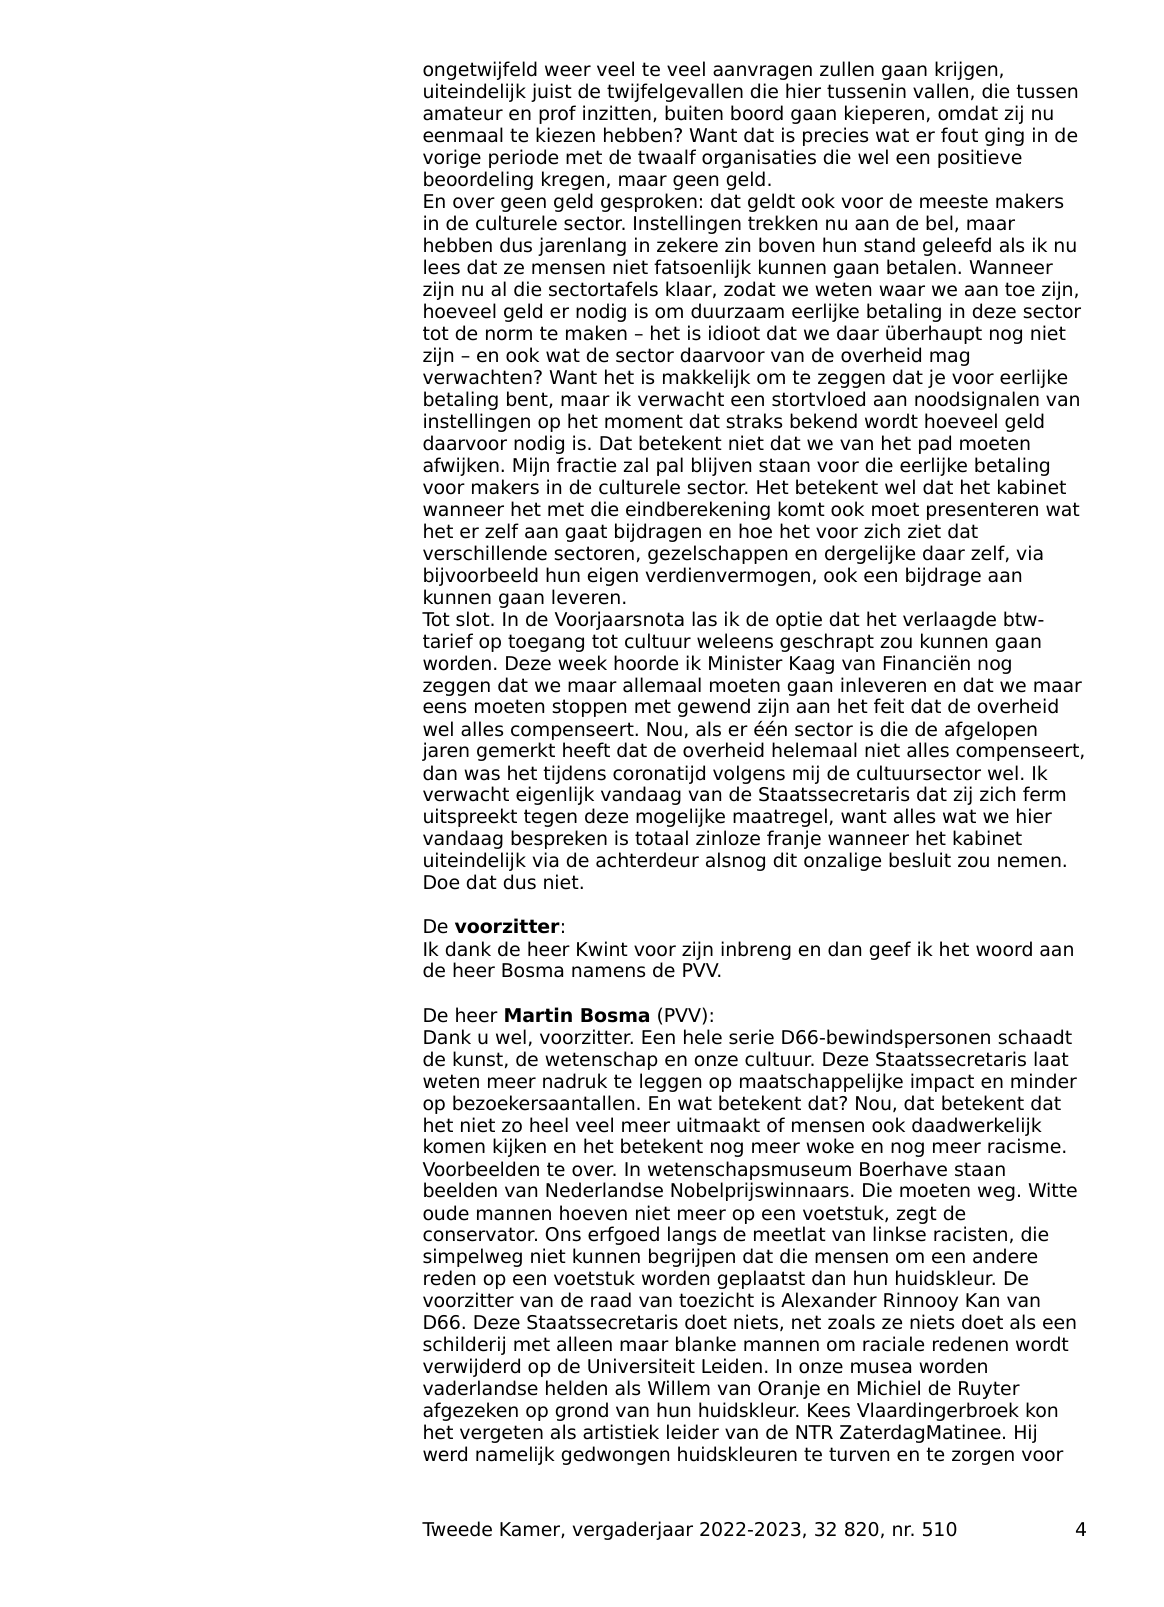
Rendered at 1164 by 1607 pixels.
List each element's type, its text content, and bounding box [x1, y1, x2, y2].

text Ik dank de heer Kwint voor zijn inbreng en dan geef ik het woord aan de heer Bosma namens de PVV. [422, 938, 1087, 982]
text Tot slot. In de Voorjaarsnota las ik de optie dat het verlaagde btw-tarief op toegang tot cultuur weleens geschrapt zou kunnen gaan worden. Deze week hoorde ik Minister Kaag van Financiën nog zeggen dat we maar allemaal moeten gaan inleveren en dat we maar eens moeten stoppen met gewend zijn aan het feit dat de overheid wel alles compenseert. Nou, als er één sector is die de afgelopen jaren gemerkt heeft dat de overheid helemaal niet alles compenseert, dan was het tijdens coronatijd volgens mij de cultuursector wel. Ik verwacht eigenlijk vandaag van de Staatssecretaris dat zij zich ferm uitspreekt tegen deze mogelijke maatregel, want alles wat we hier vandaag bespreken is totaal zinloze franje wanneer het kabinet uiteindelijk via de achterdeur alsnog dit onzalige besluit zou nemen. Doe dat dus niet. [422, 608, 1087, 894]
text De voorzitter: [422, 916, 1087, 938]
text ongetwijfeld weer veel te veel aanvragen zullen gaan krijgen, uiteindelijk juist de twijfelgevallen die hier tussenin vallen, die tussen amateur en prof inzitten, buiten boord gaan kieperen, omdat zij nu eenmaal te kiezen hebben? Want dat is precies wat er fout ging in de vorige periode met de twaalf organisaties die wel een positieve beoordeling kregen, maar geen geld. [422, 59, 1087, 191]
text Voorbeelden te over. In wetenschapsmuseum Boerhave staan beelden van Nederlandse Nobelprijswinnaars. Die moeten weg. Witte oude mannen hoeven niet meer op een voetstuk, zegt de conservator. Ons erfgoed langs de meetlat van linkse racisten, die simpelweg niet kunnen begrijpen dat die mensen om een andere reden op een voetstuk worden geplaatst dan hun huidskleur. De voorzitter van de raad van toezicht is Alexander Rinnooy Kan van D66. Deze Staatssecretaris doet niets, net zoals ze niets doet als een schilderij met alleen maar blanke mannen om raciale redenen wordt verwijderd op de Universiteit Leiden. In onze musea worden vaderlandse helden als Willem van Oranje en Michiel de Ruyter afgezeken op grond van hun huidskleur. Kees Vlaardingerbroek kon het vergeten als artistiek leider van de NTR ZaterdagMatinee. Hij werd namelijk gedwongen huidskleuren te turven en te zorgen voor [422, 1158, 1087, 1466]
text De heer Martin Bosma (PVV): [422, 1004, 1087, 1027]
text Dank u wel, voorzitter. Een hele serie D66-bewindspersonen schaadt de kunst, de wetenschap en onze cultuur. Deze Staatssecretaris laat weten meer nadruk te leggen op maatschappelijke impact en minder op bezoekersaantallen. En wat betekent dat? Nou, dat betekent dat het niet zo heel veel meer uitmaakt of mensen ook daadwerkelijk komen kijken en het betekent nog meer woke en nog meer racisme. [422, 1027, 1087, 1158]
text En over geen geld gesproken: dat geldt ook voor de meeste makers in de culturele sector. Instellingen trekken nu aan de bel, maar hebben dus jarenlang in zekere zin boven hun stand geleefd als ik nu lees dat ze mensen niet fatsoenlijk kunnen gaan betalen. Wanneer zijn nu al die sectortafels klaar, zodat we weten waar we aan toe zijn, hoeveel geld er nodig is om duurzaam eerlijke betaling in deze sector tot de norm te maken – het is idioot dat we daar überhaupt nog niet zijn – en ook wat de sector daarvoor van de overheid mag verwachten? Want het is makkelijk om te zeggen dat je voor eerlijke betaling bent, maar ik verwacht een stortvloed aan noodsignalen van instellingen op het moment dat straks bekend wordt hoeveel geld daarvoor nodig is. Dat betekent niet dat we van het pad moeten afwijken. Mijn fractie zal pal blijven staan voor die eerlijke betaling voor makers in de culturele sector. Het betekent wel dat het kabinet wanneer het met die eindberekening komt ook moet presenteren wat het er zelf aan gaat bijdragen en hoe het voor zich ziet dat verschillende sectoren, gezelschappen en dergelijke daar zelf, via bijvoorbeeld hun eigen verdienvermogen, ook een bijdrage aan kunnen gaan leveren. [422, 191, 1087, 608]
